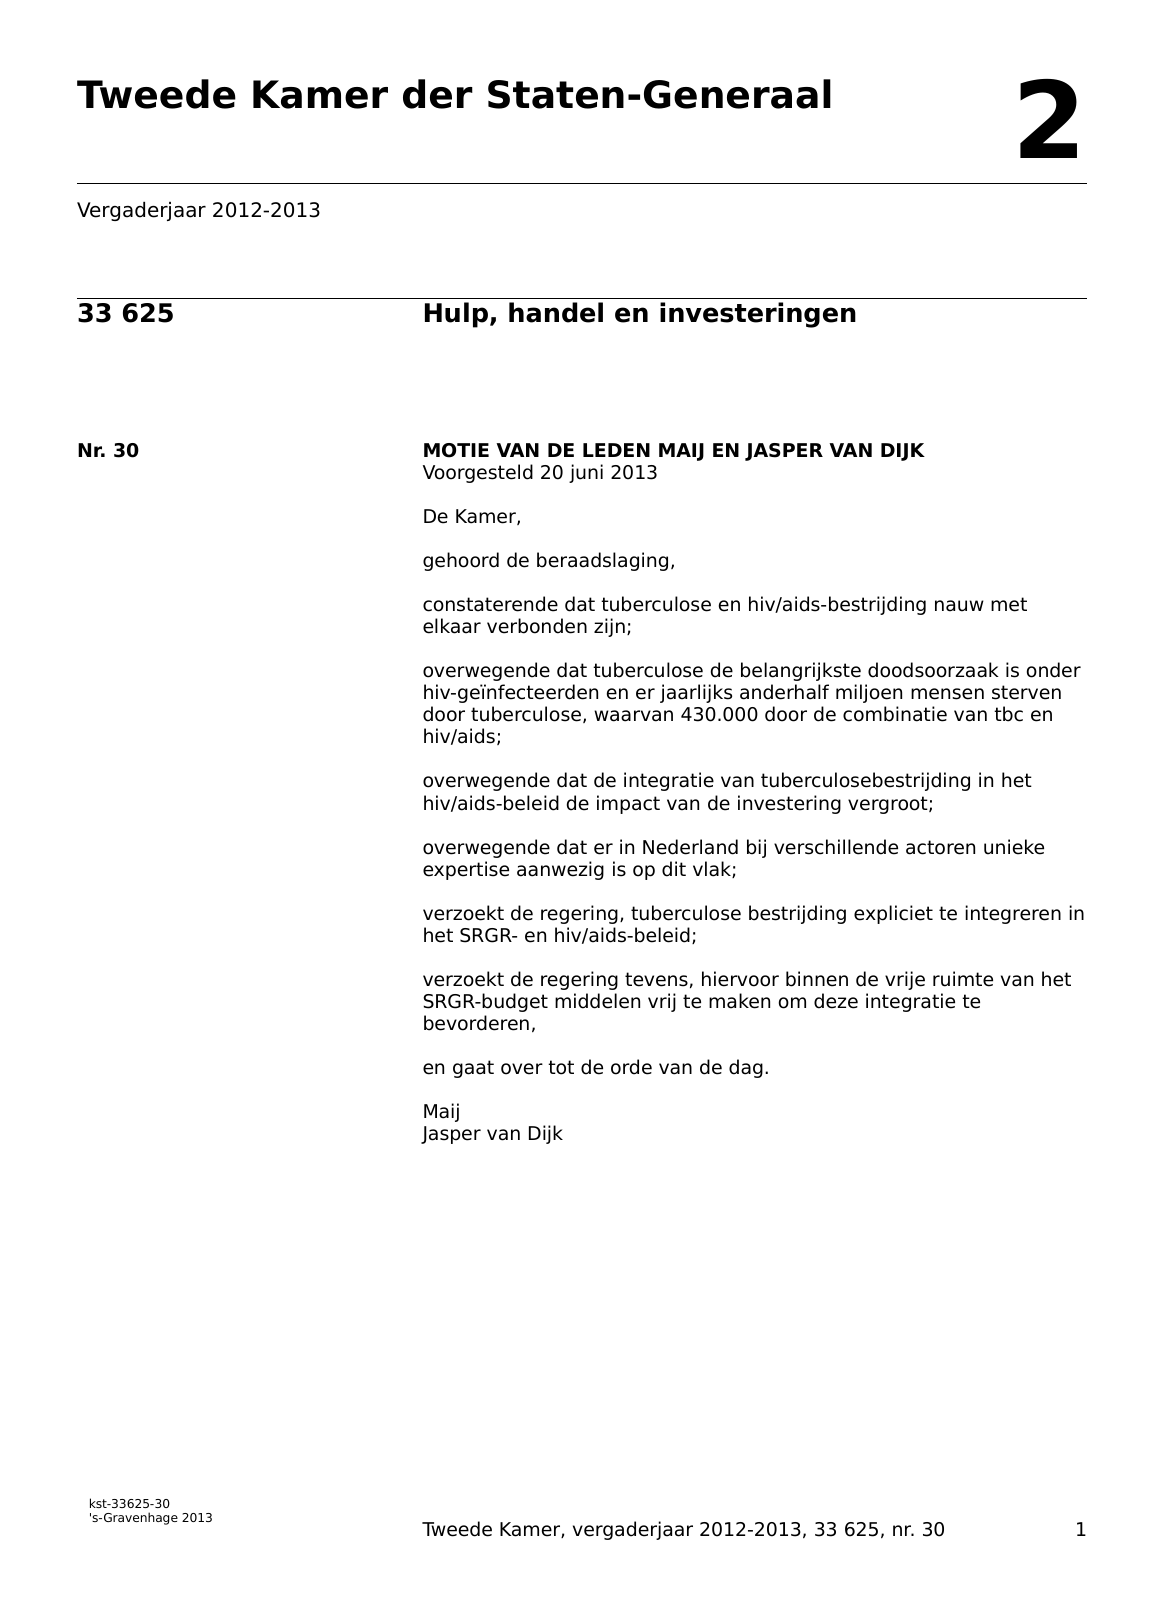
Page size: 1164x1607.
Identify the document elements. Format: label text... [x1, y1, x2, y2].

text Jasper van Dijk [422, 1123, 1087, 1145]
text verzoekt de regering tevens, hiervoor binnen de vrije ruimte van het SRGR-budget middelen vrij te maken om deze integratie te bevorderen, [422, 969, 1087, 1035]
text verzoekt de regering, tuberculose bestrijding expliciet te integreren in het SRGR- en hiv/aids-beleid; [422, 903, 1087, 947]
subtitle Nr. 30 MOTIE VAN DE LEDEN MAIJ EN JASPER VAN DIJK [77, 440, 1087, 462]
text De Kamer, [422, 506, 1087, 528]
table_cell Vergaderjaar 2012-2013 [77, 184, 1087, 298]
text Voorgesteld 20 juni 2013 [422, 462, 1087, 484]
text gehoord de beraadslaging, [422, 550, 1087, 572]
text overwegende dat tuberculose de belangrijkste doodsoorzaak is onder hiv-geïnfecteerden en er jaarlijks anderhalf miljoen mensen sterven door tuberculose, waarvan 430.000 door de combinatie van tbc en hiv/aids; [422, 660, 1087, 748]
text 's-Gravenhage 2013 [88, 1511, 323, 1525]
text Maij [422, 1101, 1087, 1123]
table_header 2 [886, 59, 1087, 183]
text overwegende dat de integratie van tuberculosebestrijding in het hiv/aids-beleid de impact van de investering vergroot; [422, 770, 1087, 814]
text kst-33625-30 [88, 1497, 323, 1511]
text en gaat over tot de orde van de dag. [422, 1057, 1087, 1079]
table_header Tweede Kamer der Staten-Generaal [77, 59, 886, 183]
text constaterende dat tuberculose en hiv/aids-bestrijding nauw met elkaar verbonden zijn; [422, 594, 1087, 638]
subtitle 33 625 Hulp, handel en investeringen [77, 299, 1087, 329]
text overwegende dat er in Nederland bij verschillende actoren unieke expertise aanwezig is op dit vlak; [422, 837, 1087, 881]
